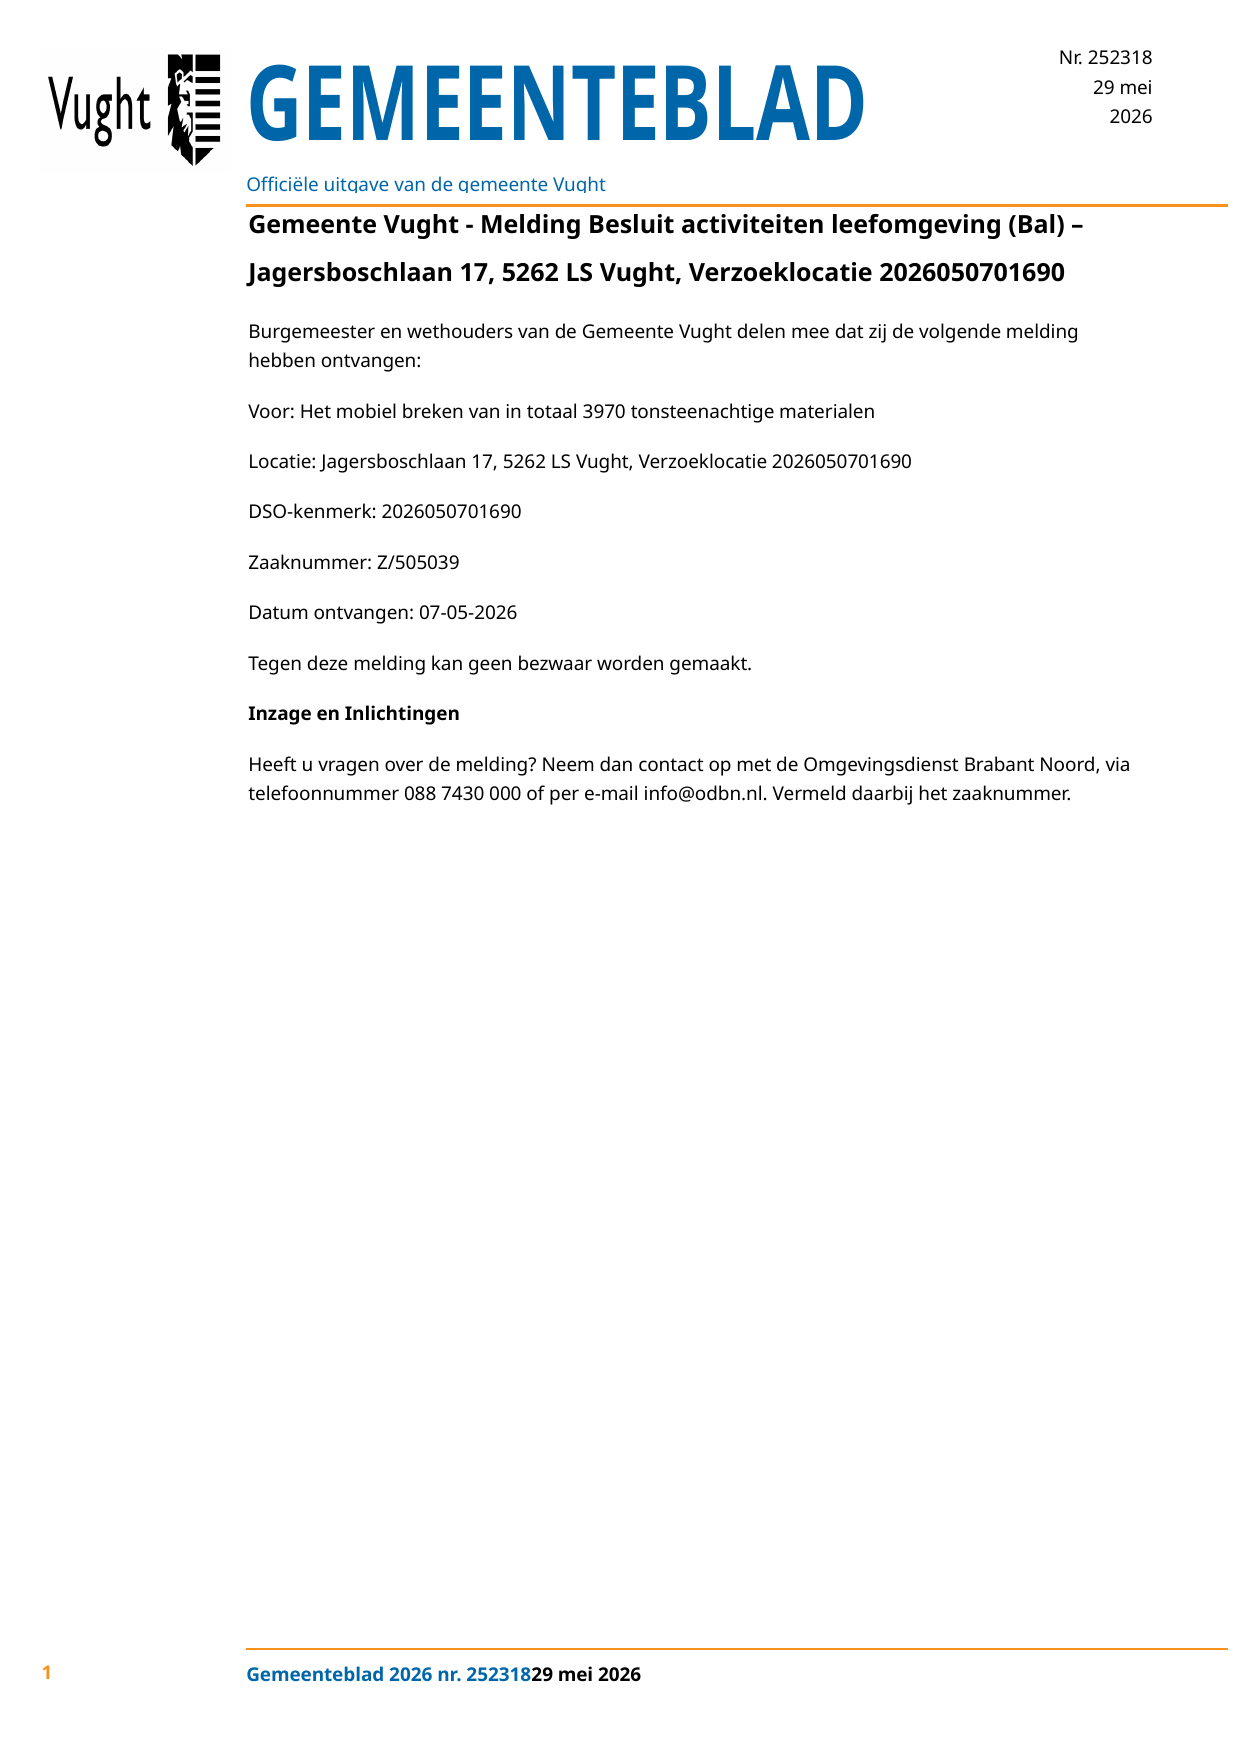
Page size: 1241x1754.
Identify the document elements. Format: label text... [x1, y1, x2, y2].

text Locatie: Jagersboschlaan 17, 5262 LS Vught, Verzoeklocatie 2026050701690 [248, 448, 1152, 474]
text Voor: Het mobiel breken van in totaal 3970 tonsteenachtige materialen [248, 398, 1152, 424]
text Gemeente Vught - Melding Besluit activiteiten leefomgeving (Bal) – Jagersboschlaan 17, 5262 LS Vught, Verzoeklocatie 2026050701690 [248, 207, 1152, 288]
text Zaaknummer: Z/505039 [248, 549, 1152, 575]
text DSO-kenmerk: 2026050701690 [248, 499, 1152, 524]
text Heeft u vragen over de melding? Neem dan contact op met de Omgevingsdienst Brabant Noord, via telefoonnummer 088 7430 000 of per e-mail info@odbn.nl. Vermeld daarbij het zaaknummer. [248, 751, 1152, 806]
text Tegen deze melding kan geen bezwaar worden gemaakt. [248, 650, 1152, 676]
picture [41, 47, 231, 172]
text Inzage en Inlichtingen [248, 700, 1152, 726]
text Burgemeester en wethouders van de Gemeente Vught delen mee dat zij de volgende melding hebben ontvangen: [248, 318, 1152, 373]
text Datum ontvangen: 07-05-2026 [248, 599, 1152, 625]
